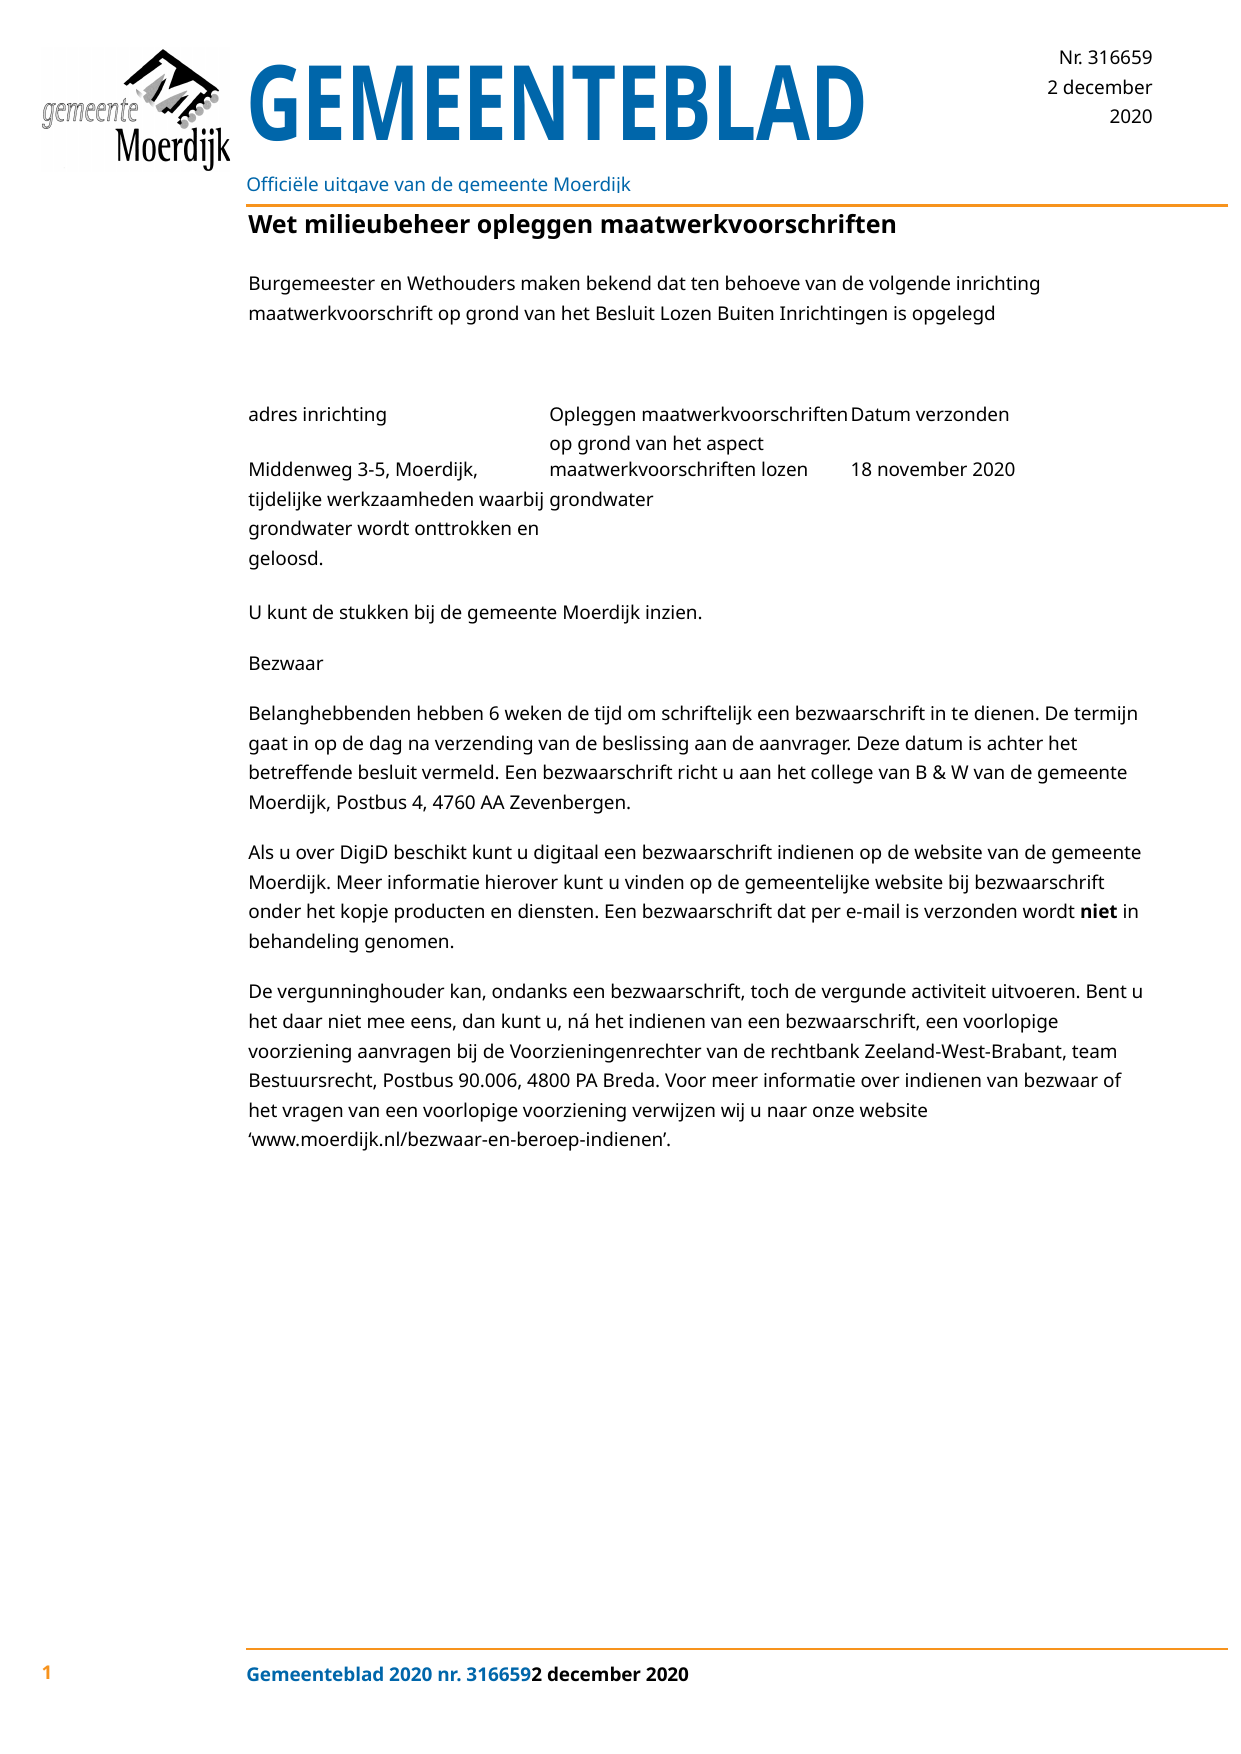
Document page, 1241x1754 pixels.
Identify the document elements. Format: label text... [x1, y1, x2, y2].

table_cell [549, 571, 850, 596]
text Wet milieubeheer opleggen maatwerkvoorschriften [248, 207, 1152, 241]
table_cell Middenweg 3-5, Moerdijk, tijdelijke werkzaamheden waarbij grondwater wordt onttrokken en geloosd. [248, 456, 549, 571]
text Belanghebbenden hebben 6 weken de tijd om schriftelijk een bezwaarschrift in te dienen. De termijn gaat in op de dag na verzending van de beslissing aan de aanvrager. Deze datum is achter het betreffende besluit vermeld. Een bezwaarschrift richt u aan het college van B & W van de gemeente Moerdijk, Postbus 4, 4760 AA Zevenbergen. [248, 700, 1152, 815]
table_header adres inrichting [248, 401, 549, 456]
table_cell maatwerkvoorschriften lozen grondwater [549, 456, 850, 571]
text Burgemeester en Wethouders maken bekend dat ten behoeve van de volgende inrichting maatwerkvoorschrift op grond van het Besluit Lozen Buiten Inrichtingen is opgelegd [248, 270, 1152, 326]
text Bezwaar [248, 650, 1152, 676]
table_cell 18 november 2020 [850, 456, 1152, 571]
table_header Opleggen maatwerkvoorschriften op grond van het aspect [549, 401, 850, 456]
text Als u over DigiD beschikt kunt u digitaal een bezwaarschrift indienen op de website van de gemeente Moerdijk. Meer informatie hierover kunt u vinden op de gemeentelijke website bij bezwaarschrift onder het kopje producten en diensten. Een bezwaarschrift dat per e-mail is verzonden wordt niet in behandeling genomen. [248, 839, 1152, 954]
text U kunt de stukken bij de gemeente Moerdijk inzien. [248, 599, 1152, 625]
table_cell [248, 571, 549, 596]
table_cell [850, 571, 1152, 596]
text De vergunninghouder kan, ondanks een bezwaarschrift, toch de vergunde activiteit uitvoeren. Bent u het daar niet mee eens, dan kunt u, ná het indienen van een bezwaarschrift, een voorlopige voorziening aanvragen bij de Voorzieningenrechter van de rechtbank Zeeland-West-Brabant, team Bestuursrecht, Postbus 90.006, 4800 PA Breda. Voor meer informatie over indienen van bezwaar of het vragen van een voorlopige voorziening verwijzen wij u naar onze website ‘www.moerdijk.nl/bezwaar-en-beroep-indienen’. [248, 979, 1152, 1152]
table_header Datum verzonden [850, 401, 1152, 456]
picture [41, 47, 231, 172]
